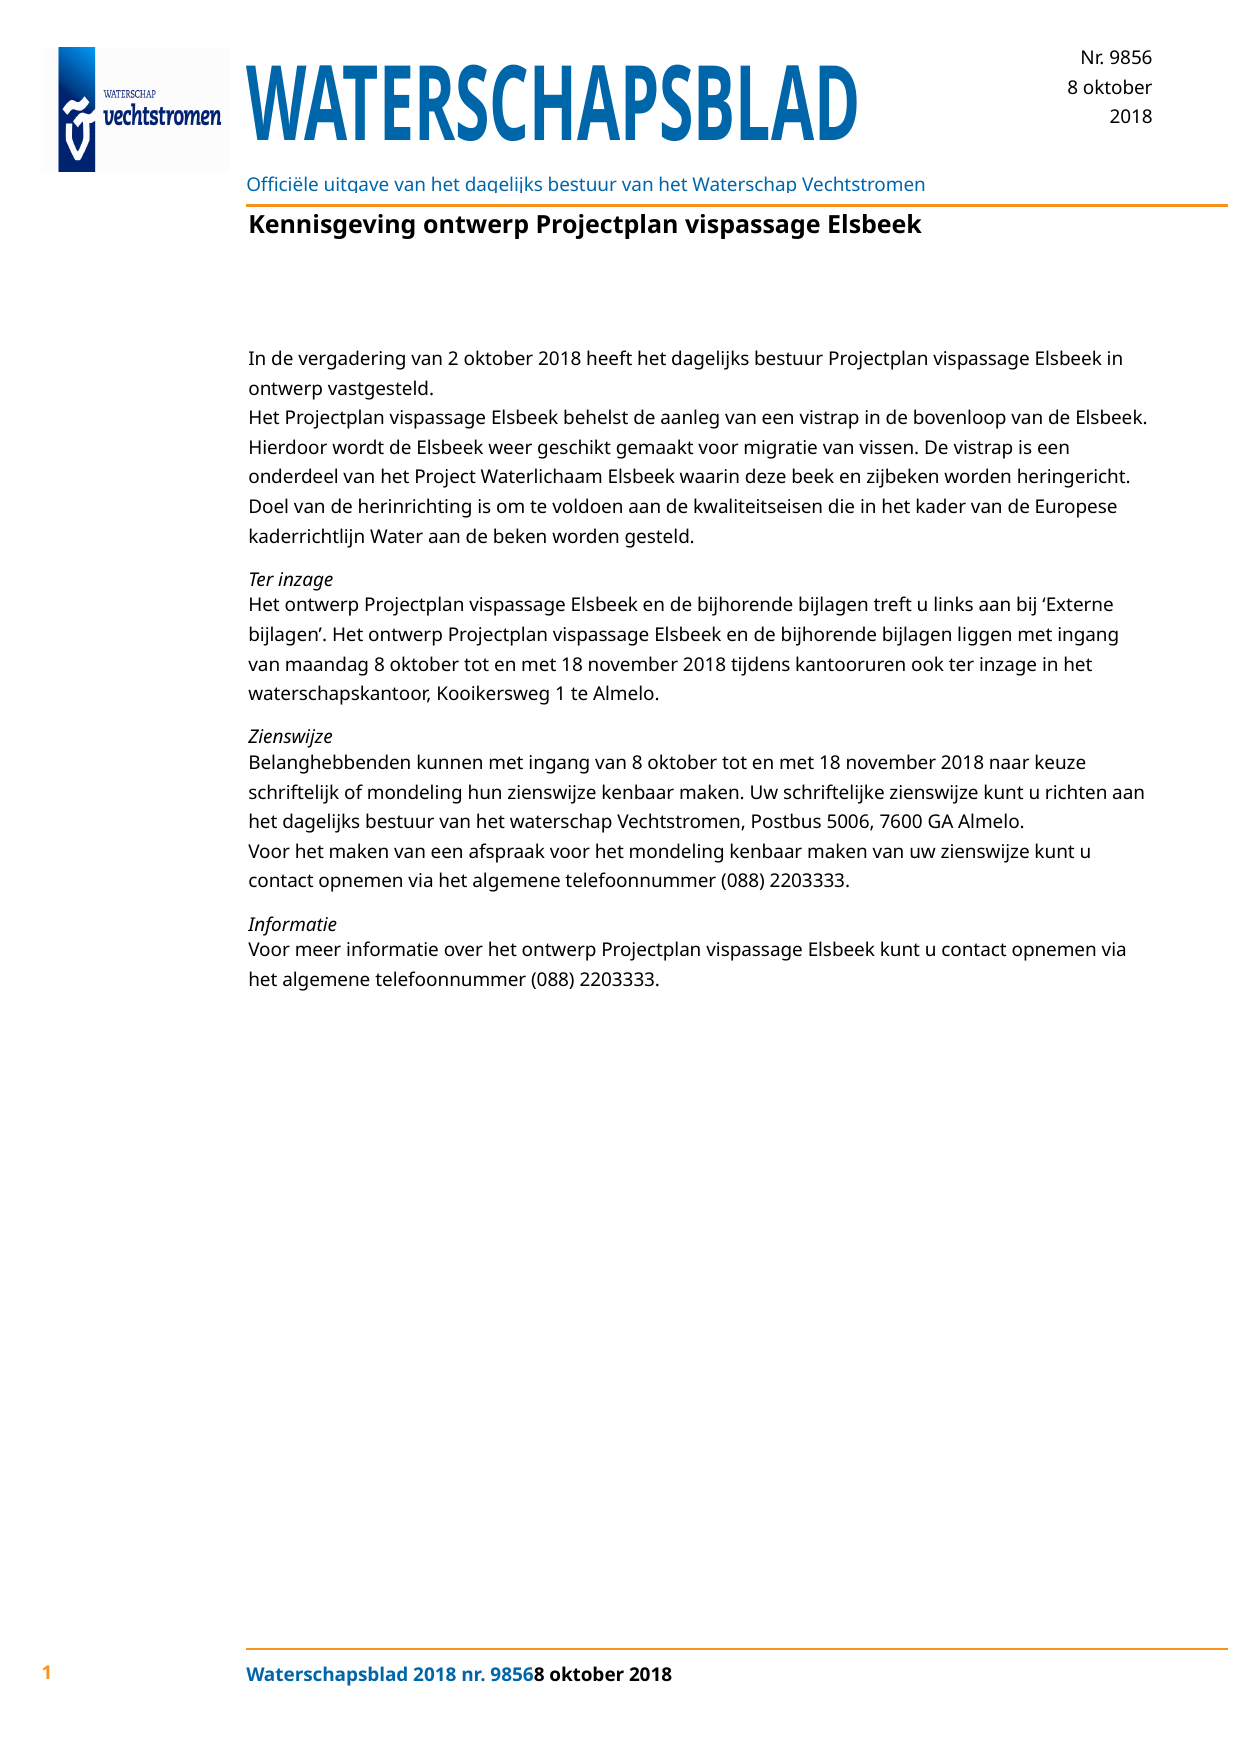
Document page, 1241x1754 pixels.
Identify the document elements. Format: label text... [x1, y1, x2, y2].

text Kennisgeving ontwerp Projectplan vispassage Elsbeek [248, 207, 1152, 241]
text Ter inzage [248, 566, 1152, 592]
text Informatie [248, 911, 1152, 936]
text Voor meer informatie over het ontwerp Projectplan vispassage Elsbeek kunt u contact opnemen via het algemene telefoonnummer (088) 2203333. [248, 936, 1152, 992]
text Voor het maken van een afspraak voor het mondeling kenbaar maken van uw zienswijze kunt u contact opnemen via het algemene telefoonnummer (088) 2203333. [248, 838, 1152, 893]
text Zienswijze [248, 723, 1152, 749]
text Het ontwerp Projectplan vispassage Elsbeek en de bijhorende bijlagen treft u links aan bij ‘Externe bijlagen’. Het ontwerp Projectplan vispassage Elsbeek en de bijhorende bijlagen liggen met ingang van maandag 8 oktober tot en met 18 november 2018 tijdens kantooruren ook ter inzage in het waterschapskantoor, Kooikersweg 1 te Almelo. [248, 592, 1152, 706]
picture [41, 47, 231, 172]
text Het Projectplan vispassage Elsbeek behelst de aanleg van een vistrap in de bovenloop van de Elsbeek. Hierdoor wordt de Elsbeek weer geschikt gemaakt voor migratie van vissen. De vistrap is een onderdeel van het Project Waterlichaam Elsbeek waarin deze beek en zijbeken worden heringericht. Doel van de herinrichting is om te voldoen aan de kwaliteitseisen die in het kader van de Europese kaderrichtlijn Water aan de beken worden gesteld. [248, 404, 1152, 548]
text Belanghebbenden kunnen met ingang van 8 oktober tot en met 18 november 2018 naar keuze schriftelijk of mondeling hun zienswijze kenbaar maken. Uw schriftelijke zienswijze kunt u richten aan het dagelijks bestuur van het waterschap Vechtstromen, Postbus 5006, 7600 GA Almelo. [248, 749, 1152, 834]
text In de vergadering van 2 oktober 2018 heeft het dagelijks bestuur Projectplan vispassage Elsbeek in ontwerp vastgesteld. [248, 345, 1152, 401]
